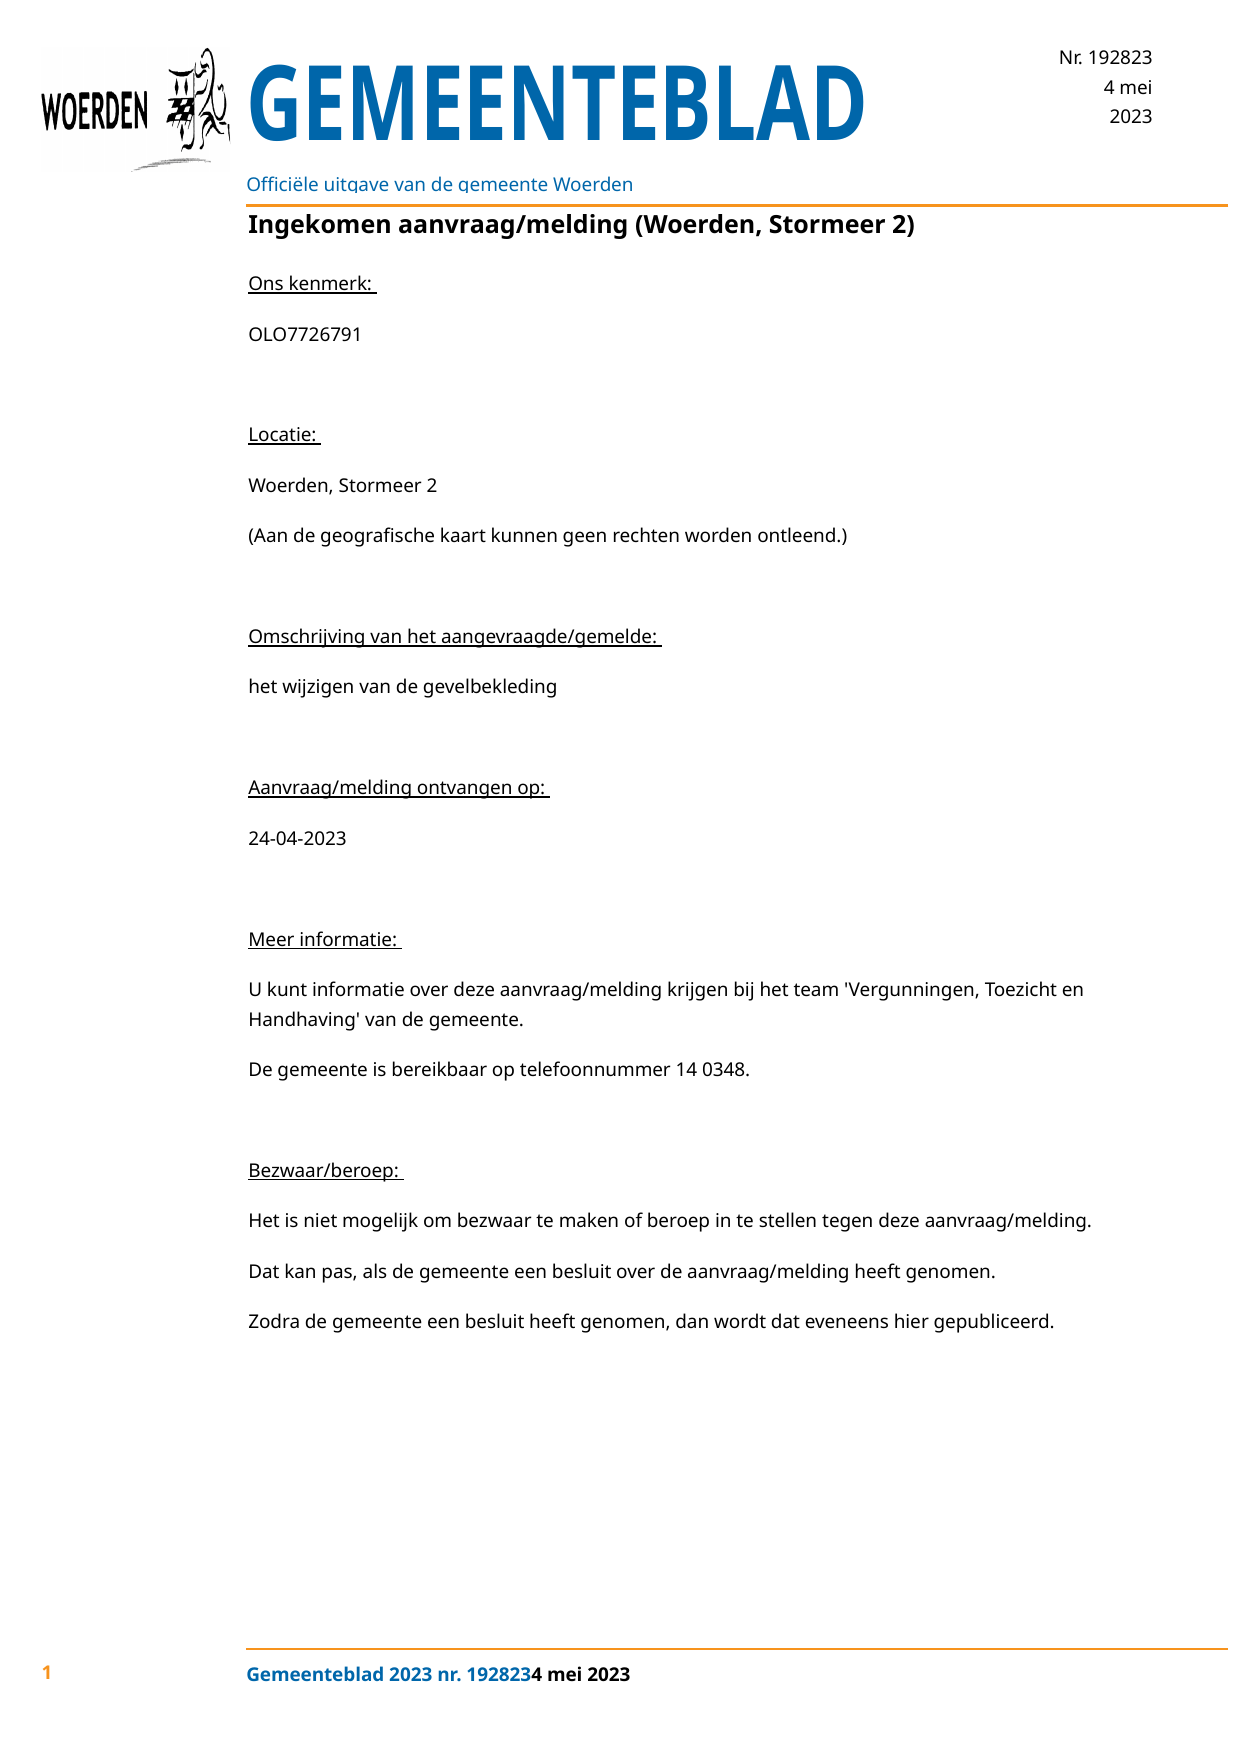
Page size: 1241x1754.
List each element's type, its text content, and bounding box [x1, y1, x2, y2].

text OLO7726791 [248, 321, 1152, 346]
text De gemeente is bereikbaar op telefoonnummer 14 0348. [248, 1056, 1152, 1082]
text het wijzigen van de gevelbekleding [248, 674, 1152, 699]
picture [41, 47, 231, 172]
text Omschrijving van het aangevraagde/gemelde: [248, 623, 1152, 649]
text Aanvraag/melding ontvangen op: [248, 774, 1152, 800]
text Meer informatie: [248, 926, 1152, 951]
text (Aan de geografische kaart kunnen geen rechten worden ontleend.) [248, 522, 1152, 548]
text Locatie: [248, 422, 1152, 447]
text U kunt informatie over deze aanvraag/melding krijgen bij het team 'Vergunningen, Toezicht en Handhaving' van de gemeente. [248, 976, 1152, 1031]
text Bezwaar/beroep: [248, 1157, 1152, 1183]
text Dat kan pas, als de gemeente een besluit over de aanvraag/melding heeft genomen. [248, 1258, 1152, 1283]
text 24-04-2023 [248, 825, 1152, 851]
text Ons kenmerk: [248, 270, 1152, 296]
text Ingekomen aanvraag/melding (Woerden, Stormeer 2) [248, 207, 1152, 241]
text Het is niet mogelijk om bezwaar te maken of beroep in te stellen tegen deze aanvraag/melding. [248, 1207, 1152, 1233]
text Woerden, Stormeer 2 [248, 472, 1152, 498]
text Zodra de gemeente een besluit heeft genomen, dan wordt dat eveneens hier gepubliceerd. [248, 1308, 1152, 1334]
